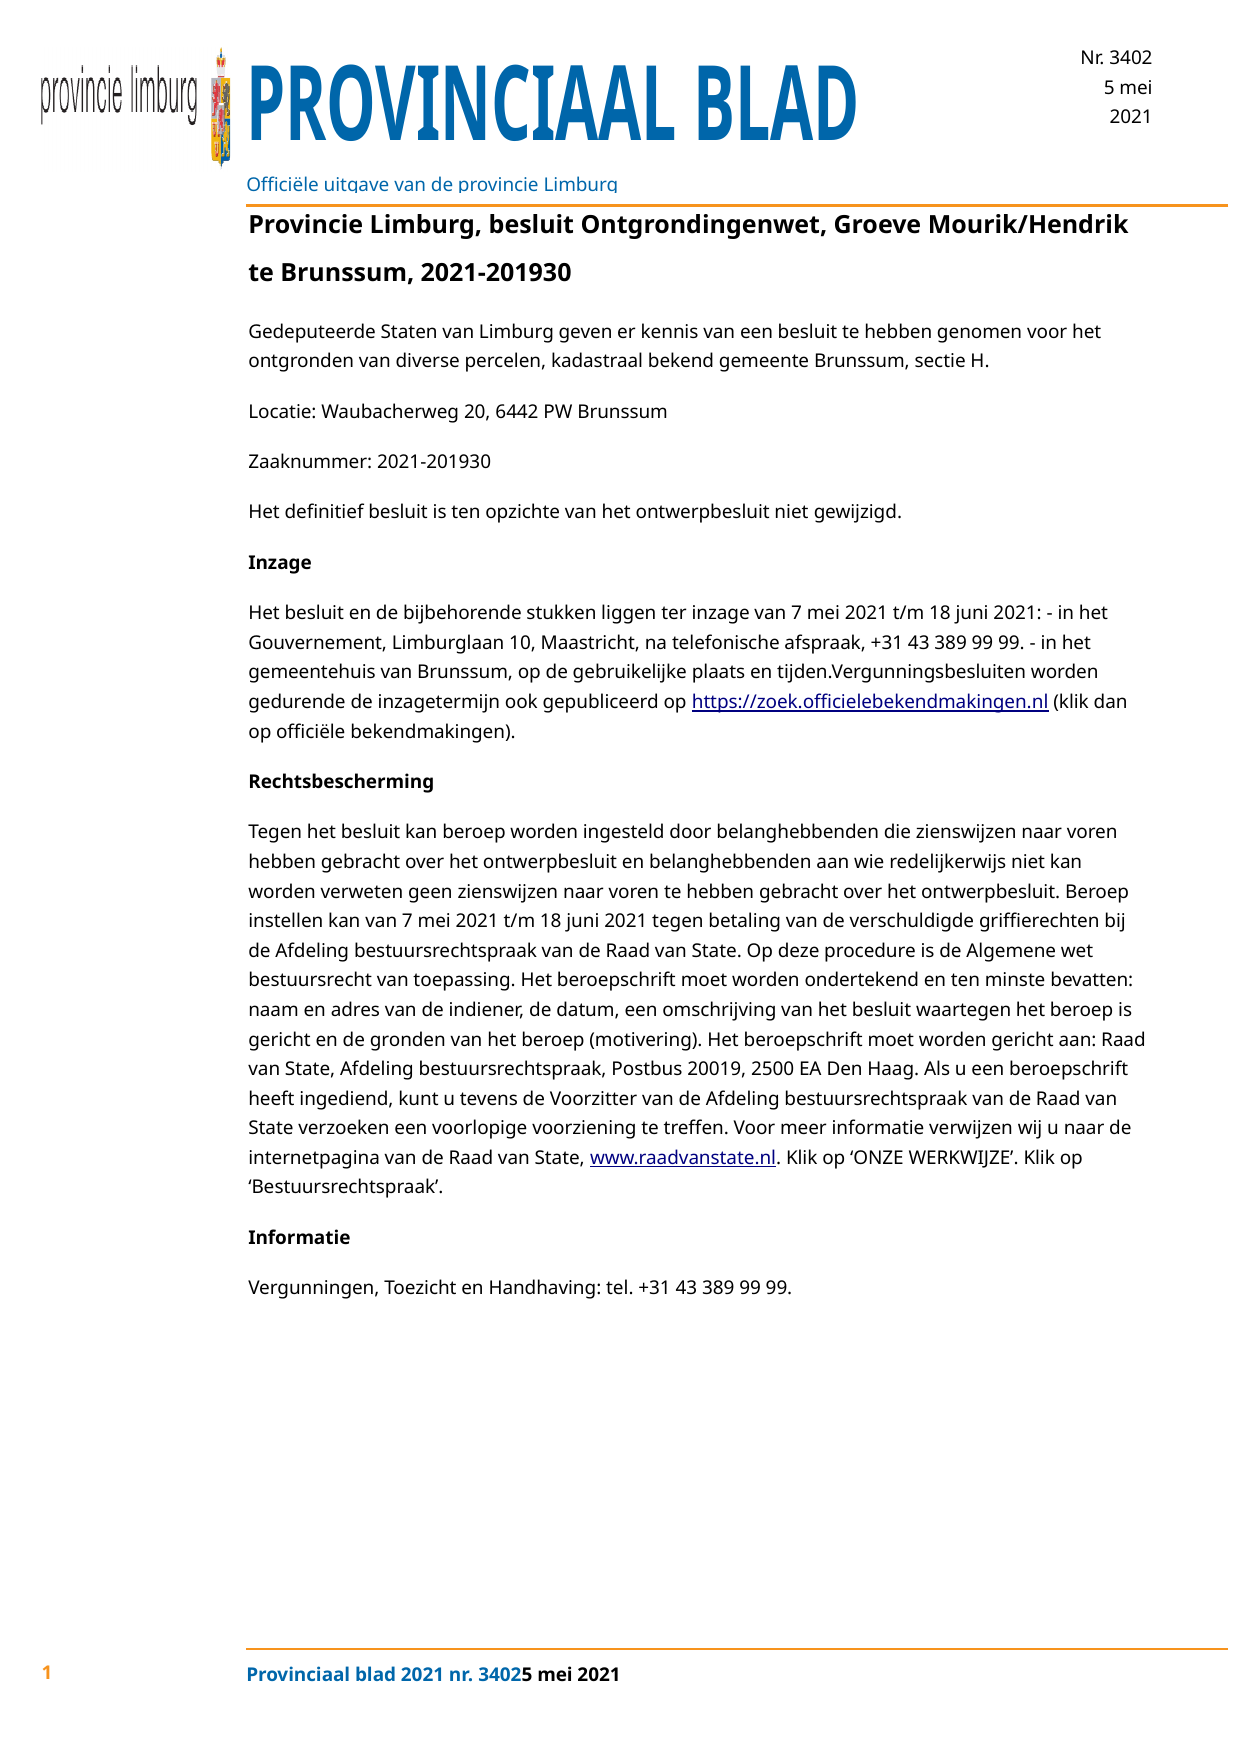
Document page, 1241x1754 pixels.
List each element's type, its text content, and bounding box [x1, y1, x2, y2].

text Rechtsbescherming [248, 768, 1152, 794]
text Informatie [248, 1224, 1152, 1250]
text Vergunningen, Toezicht en Handhaving: tel. +31 43 389 99 99. [248, 1274, 1152, 1300]
text Tegen het besluit kan beroep worden ingesteld door belanghebbenden die zienswijzen naar voren hebben gebracht over het ontwerpbesluit en belanghebbenden aan wie redelijkerwijs niet kan worden verweten geen zienswijzen naar voren te hebben gebracht over het ontwerpbesluit. Beroep instellen kan van 7 mei 2021 t/m 18 juni 2021 tegen betaling van de verschuldigde griffierechten bij de Afdeling bestuursrechtspraak van de Raad van State. Op deze procedure is de Algemene wet bestuursrecht van toepassing. Het beroepschrift moet worden ondertekend en ten minste bevatten: naam en adres van de indiener, de datum, een omschrijving van het besluit waartegen het beroep is gericht en de gronden van het beroep (motivering). Het beroepschrift moet worden gericht aan: Raad van State, Afdeling bestuursrechtspraak, Postbus 20019, 2500 EA Den Haag. Als u een beroepschrift heeft ingediend, kunt u tevens de Voorzitter van de Afdeling bestuursrechtspraak van de Raad van State verzoeken een voorlopige voorziening te treffen. Voor meer informatie verwijzen wij u naar de internetpagina van de Raad van State, www.raadvanstate.nl. Klik op ‘ONZE WERKWIJZE’. Klik op ‘Bestuursrechtspraak’. [248, 819, 1152, 1199]
text Het besluit en de bijbehorende stukken liggen ter inzage van 7 mei 2021 t/m 18 juni 2021: - in het Gouvernement, Limburglaan 10, Maastricht, na telefonische afspraak, +31 43 389 99 99. - in het gemeentehuis van Brunssum, op de gebruikelijke plaats en tijden.Vergunningsbesluiten worden gedurende de inzagetermijn ook gepubliceerd op https://zoek.officielebekendmakingen.nl (klik dan op officiële bekendmakingen). [248, 599, 1152, 744]
text Het definitief besluit is ten opzichte van het ontwerpbesluit niet gewijzigd. [248, 499, 1152, 524]
text Gedeputeerde Staten van Limburg geven er kennis van een besluit te hebben genomen voor het ontgronden van diverse percelen, kadastraal bekend gemeente Brunssum, sectie H. [248, 318, 1152, 373]
text Zaaknummer: 2021-201930 [248, 448, 1152, 474]
picture [41, 47, 231, 172]
text Provincie Limburg, besluit Ontgrondingenwet, Groeve Mourik/Hendrik te Brunssum, 2021-201930 [248, 207, 1152, 288]
text Locatie: Waubacherweg 20, 6442 PW Brunssum [248, 398, 1152, 424]
text Inzage [248, 549, 1152, 575]
